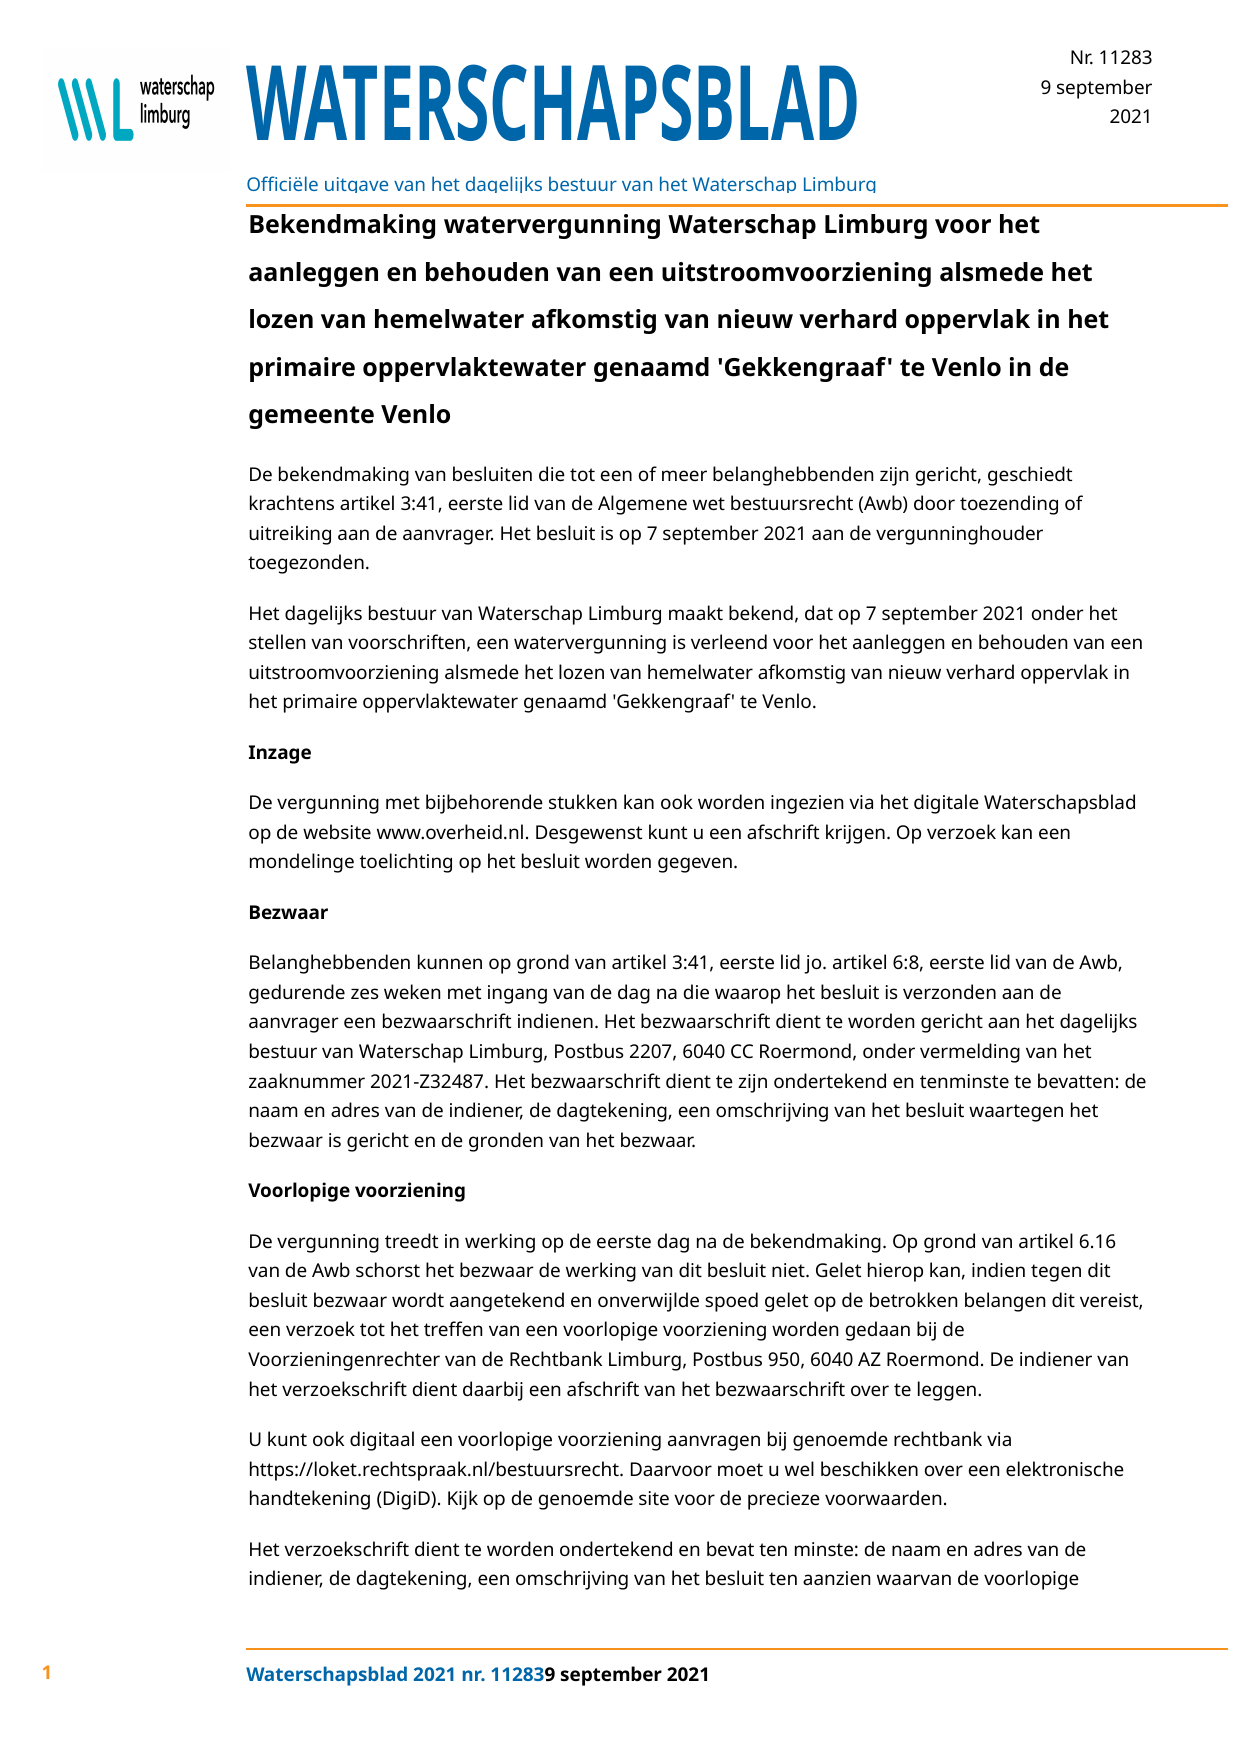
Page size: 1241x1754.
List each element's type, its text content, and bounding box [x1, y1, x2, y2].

text De vergunning treedt in werking op de eerste dag na de bekendmaking. Op grond van artikel 6.16 van de Awb schorst het bezwaar de werking van dit besluit niet. Gelet hierop kan, indien tegen dit besluit bezwaar wordt aangetekend en onverwijlde spoed gelet op de betrokken belangen dit vereist, een verzoek tot het treffen van een voorlopige voorziening worden gedaan bij de Voorzieningenrechter van de Rechtbank Limburg, Postbus 950, 6040 AZ Roermond. De indiener van het verzoekschrift dient daarbij een afschrift van het bezwaarschrift over te leggen. [248, 1228, 1152, 1401]
text Voorlopige voorziening [248, 1177, 1152, 1203]
text De bekendmaking van besluiten die tot een of meer belanghebbenden zijn gericht, geschiedt krachtens artikel 3:41, eerste lid van de Algemene wet bestuursrecht (Awb) door toezending of uitreiking aan de aanvrager. Het besluit is op 7 september 2021 aan de vergunninghouder toegezonden. [248, 461, 1152, 575]
picture [41, 47, 231, 172]
text Belanghebbenden kunnen op grond van artikel 3:41, eerste lid jo. artikel 6:8, eerste lid van de Awb, gedurende zes weken met ingang van de dag na die waarop het besluit is verzonden aan de aanvrager een bezwaarschrift indienen. Het bezwaarschrift dient te worden gericht aan het dagelijks bestuur van Waterschap Limburg, Postbus 2207, 6040 CC Roermond, onder vermelding van het zaaknummer 2021-Z32487. Het bezwaarschrift dient te zijn ondertekend en tenminste te bevatten: de naam en adres van de indiener, de dagtekening, een omschrijving van het besluit waartegen het bezwaar is gericht en de gronden van het bezwaar. [248, 949, 1152, 1153]
text De vergunning met bijbehorende stukken kan ook worden ingezien via het digitale Waterschapsblad op de website www.overheid.nl. Desgewenst kunt u een afschrift krijgen. Op verzoek kan een mondelinge toelichting op het besluit worden gegeven. [248, 789, 1152, 874]
text Het dagelijks bestuur van Waterschap Limburg maakt bekend, dat op 7 september 2021 onder het stellen van voorschriften, een watervergunning is verleend voor het aanleggen en behouden van een uitstroomvoorziening alsmede het lozen van hemelwater afkomstig van nieuw verhard oppervlak in het primaire oppervlaktewater genaamd 'Gekkengraaf' te Venlo. [248, 600, 1152, 714]
text U kunt ook digitaal een voorlopige voorziening aanvragen bij genoemde rechtbank via https://loket.rechtspraak.nl/bestuursrecht. Daarvoor moet u wel beschikken over een elektronische handtekening (DigiD). Kijk op de genoemde site voor de precieze voorwaarden. [248, 1426, 1152, 1511]
text Het verzoekschrift dient te worden ondertekend en bevat ten minste: de naam en adres van de indiener, de dagtekening, een omschrijving van het besluit ten aanzien waarvan de voorlopige [248, 1536, 1152, 1591]
text Bekendmaking watervergunning Waterschap Limburg voor het aanleggen en behouden van een uitstroomvoorziening alsmede het lozen van hemelwater afkomstig van nieuw verhard oppervlak in het primaire oppervlaktewater genaamd 'Gekkengraaf' te Venlo in de gemeente Venlo [248, 207, 1152, 431]
text Bezwaar [248, 899, 1152, 925]
text Inzage [248, 739, 1152, 765]
